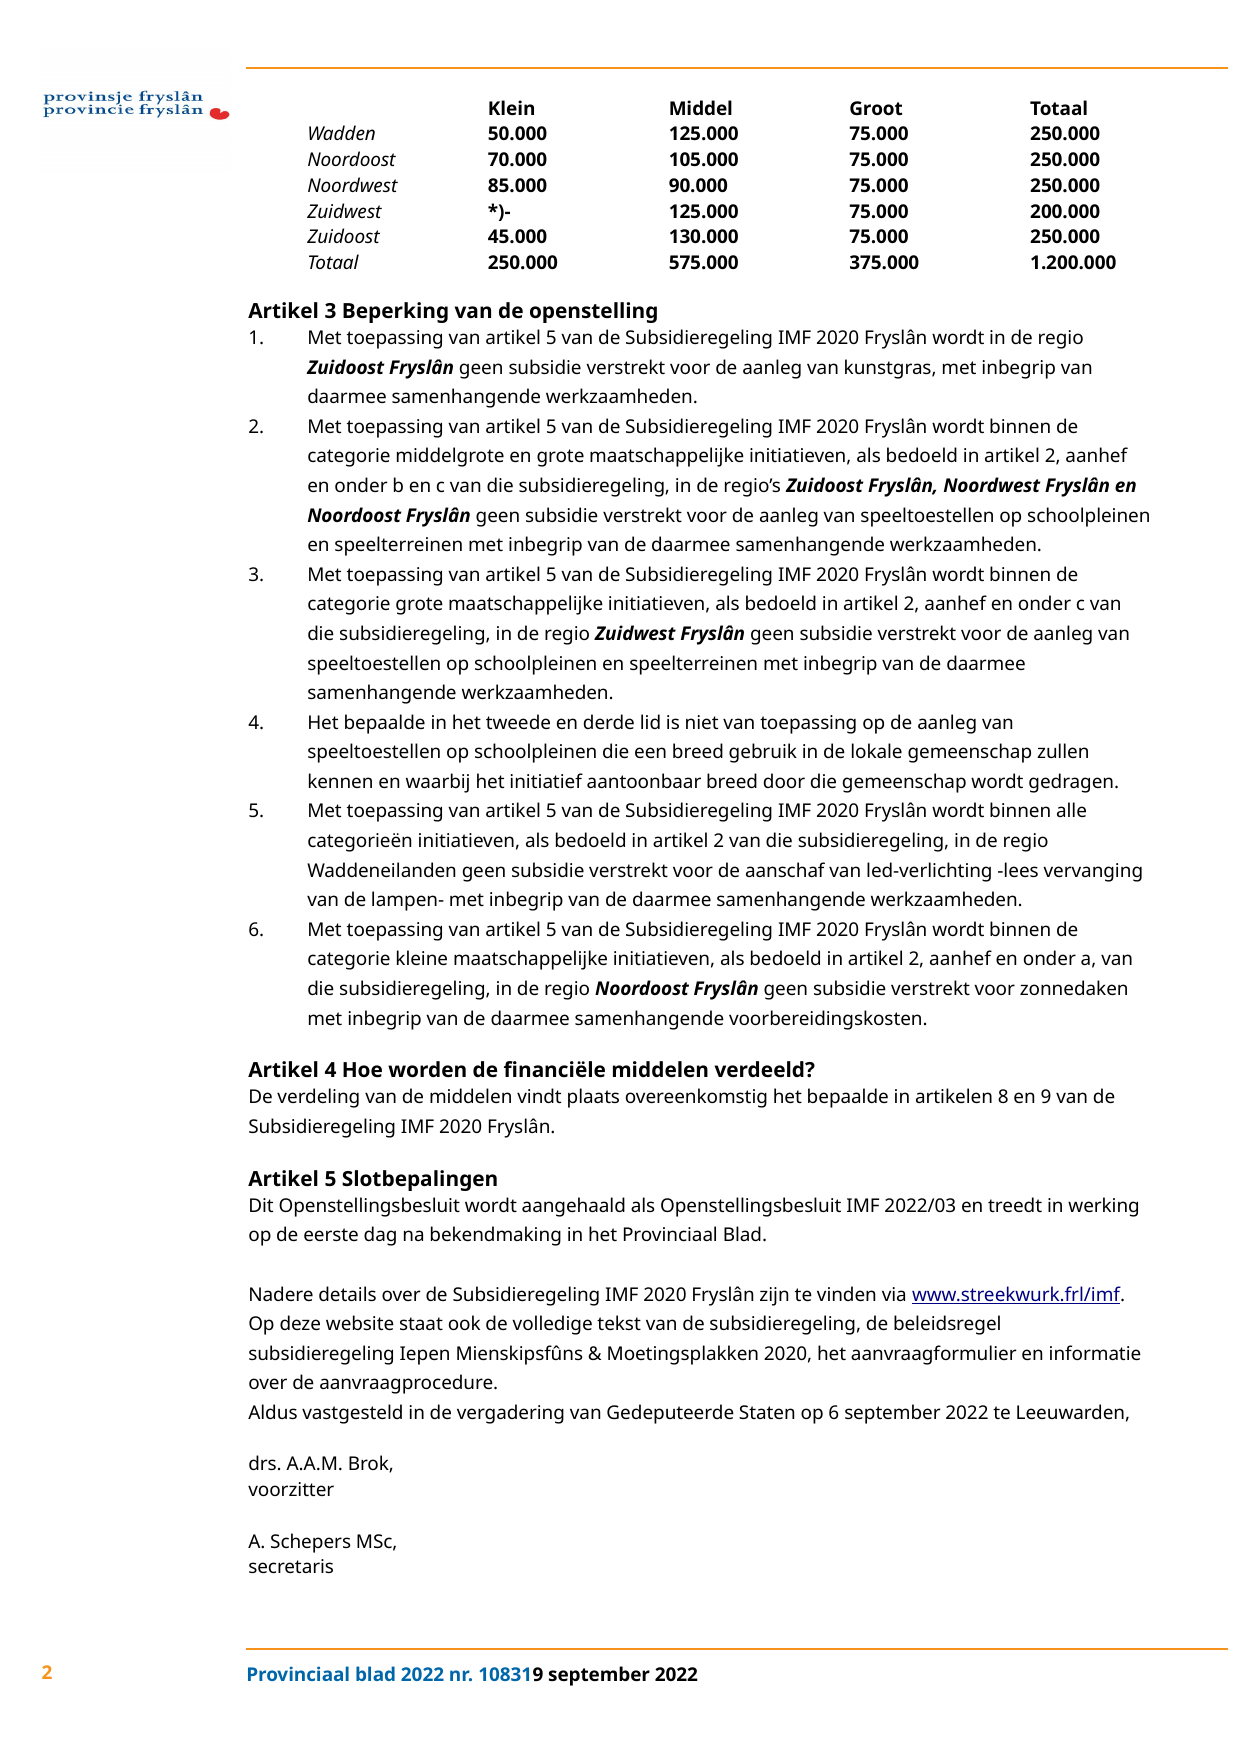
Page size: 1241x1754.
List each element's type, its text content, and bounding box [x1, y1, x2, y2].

text Artikel 3 Beperking van de openstelling [248, 296, 1152, 324]
table_cell 45.000 [488, 224, 668, 249]
text Artikel 4 Hoe worden de financiële middelen verdeeld? [248, 1055, 1152, 1084]
text Artikel 5 Slotbepalingen [248, 1164, 1152, 1192]
table_cell 575.000 [669, 249, 849, 275]
list Met toepassing van artikel 5 van de Subsidieregeling IMF 2020 Fryslân wordt binnen de categorie middelgrote en grote maatschappelijke initiatieven, als bedoeld in artikel 2, aanhef en onder b en c van die subsidieregeling, in de regio’s Zuidoost Fryslân, Noordwest Fryslân en Noordoost Fryslân geen subsidie verstrekt voor de aanleg van speeltoestellen op schoolpleinen en speelterreinen met inbegrip van de daarmee samenhangende werkzaamheden. [248, 413, 1152, 557]
table_cell 125.000 [669, 121, 849, 146]
table_cell 125.000 [669, 198, 849, 223]
text De verdeling van de middelen vindt plaats overeenkomstig het bepaalde in artikelen 8 en 9 van de Subsidieregeling IMF 2020 Fryslân. [248, 1084, 1152, 1139]
table_cell 250.000 [1030, 121, 1211, 146]
table_cell 75.000 [849, 172, 1030, 198]
table_cell 200.000 [1030, 198, 1211, 223]
table_cell *)- [488, 198, 668, 223]
text Aldus vastgesteld in de vergadering van Gedeputeerde Staten op 6 september 2022 te Leeuwarden, [248, 1399, 1152, 1425]
table_cell 85.000 [488, 172, 668, 198]
table_cell Noordoost [307, 146, 488, 172]
table_cell 1.200.000 [1030, 249, 1211, 275]
text voorzitter [248, 1476, 1152, 1502]
table_cell Noordwest [307, 172, 488, 198]
table_header Totaal [1030, 95, 1211, 121]
table_cell 90.000 [669, 172, 849, 198]
table_header Groot [849, 95, 1030, 121]
text Nadere details over de Subsidieregeling IMF 2020 Fryslân zijn te vinden via www.streekwurk.frl/imf. Op deze website staat ook de volledige tekst van de subsidieregeling, de beleidsregel subsidieregeling Iepen Mienskipsfûns & Moetingsplakken 2020, het aanvraagformulier en informatie over de aanvraagprocedure. [248, 1281, 1152, 1395]
table_cell Wadden [307, 121, 488, 146]
text A. Schepers MSc, [248, 1528, 1152, 1553]
table_cell 130.000 [669, 224, 849, 249]
table_cell Totaal [307, 249, 488, 275]
table_cell 375.000 [849, 249, 1030, 275]
table_cell Zuidwest [307, 198, 488, 223]
table_cell 105.000 [669, 146, 849, 172]
table_header Klein [488, 95, 668, 121]
list Met toepassing van artikel 5 van de Subsidieregeling IMF 2020 Fryslân wordt binnen alle categorieën initiatieven, als bedoeld in artikel 2 van die subsidieregeling, in de regio Waddeneilanden geen subsidie verstrekt voor de aanschaf van led-verlichting -lees vervanging van de lampen- met inbegrip van de daarmee samenhangende werkzaamheden. [248, 798, 1152, 912]
list Met toepassing van artikel 5 van de Subsidieregeling IMF 2020 Fryslân wordt in de regio Zuidoost Fryslân geen subsidie verstrekt voor de aanleg van kunstgras, met inbegrip van daarmee samenhangende werkzaamheden. [248, 324, 1152, 409]
table_cell 250.000 [488, 249, 668, 275]
table_cell 250.000 [1030, 224, 1211, 249]
table_header Middel [669, 95, 849, 121]
text secretaris [248, 1553, 1152, 1579]
list Het bepaalde in het tweede en derde lid is niet van toepassing op de aanleg van speeltoestellen op schoolpleinen die een breed gebruik in de lokale gemeenschap zullen kennen en waarbij het initiatief aantoonbaar breed door die gemeenschap wordt gedragen. [248, 709, 1152, 794]
table_cell 75.000 [849, 121, 1030, 146]
table_cell 75.000 [849, 198, 1030, 223]
list Met toepassing van artikel 5 van de Subsidieregeling IMF 2020 Fryslân wordt binnen de categorie grote maatschappelijke initiatieven, als bedoeld in artikel 2, aanhef en onder c van die subsidieregeling, in de regio Zuidwest Fryslân geen subsidie verstrekt voor de aanleg van speeltoestellen op schoolpleinen en speelterreinen met inbegrip van de daarmee samenhangende werkzaamheden. [248, 561, 1152, 705]
table_header [307, 95, 488, 121]
picture [41, 47, 231, 172]
table_cell 75.000 [849, 224, 1030, 249]
table_cell 50.000 [488, 121, 668, 146]
table_cell 250.000 [1030, 146, 1211, 172]
list Met toepassing van artikel 5 van de Subsidieregeling IMF 2020 Fryslân wordt binnen de categorie kleine maatschappelijke initiatieven, als bedoeld in artikel 2, aanhef en onder a, van die subsidieregeling, in de regio Noordoost Fryslân geen subsidie verstrekt voor zonnedaken met inbegrip van de daarmee samenhangende voorbereidingskosten. [248, 916, 1152, 1031]
table_cell Zuidoost [307, 224, 488, 249]
text drs. A.A.M. Brok, [248, 1451, 1152, 1476]
text Dit Openstellingsbesluit wordt aangehaald als Openstellingsbesluit IMF 2022/03 en treedt in werking op de eerste dag na bekendmaking in het Provinciaal Blad. [248, 1192, 1152, 1247]
table_cell 75.000 [849, 146, 1030, 172]
table_cell 250.000 [1030, 172, 1211, 198]
table_cell 70.000 [488, 146, 668, 172]
